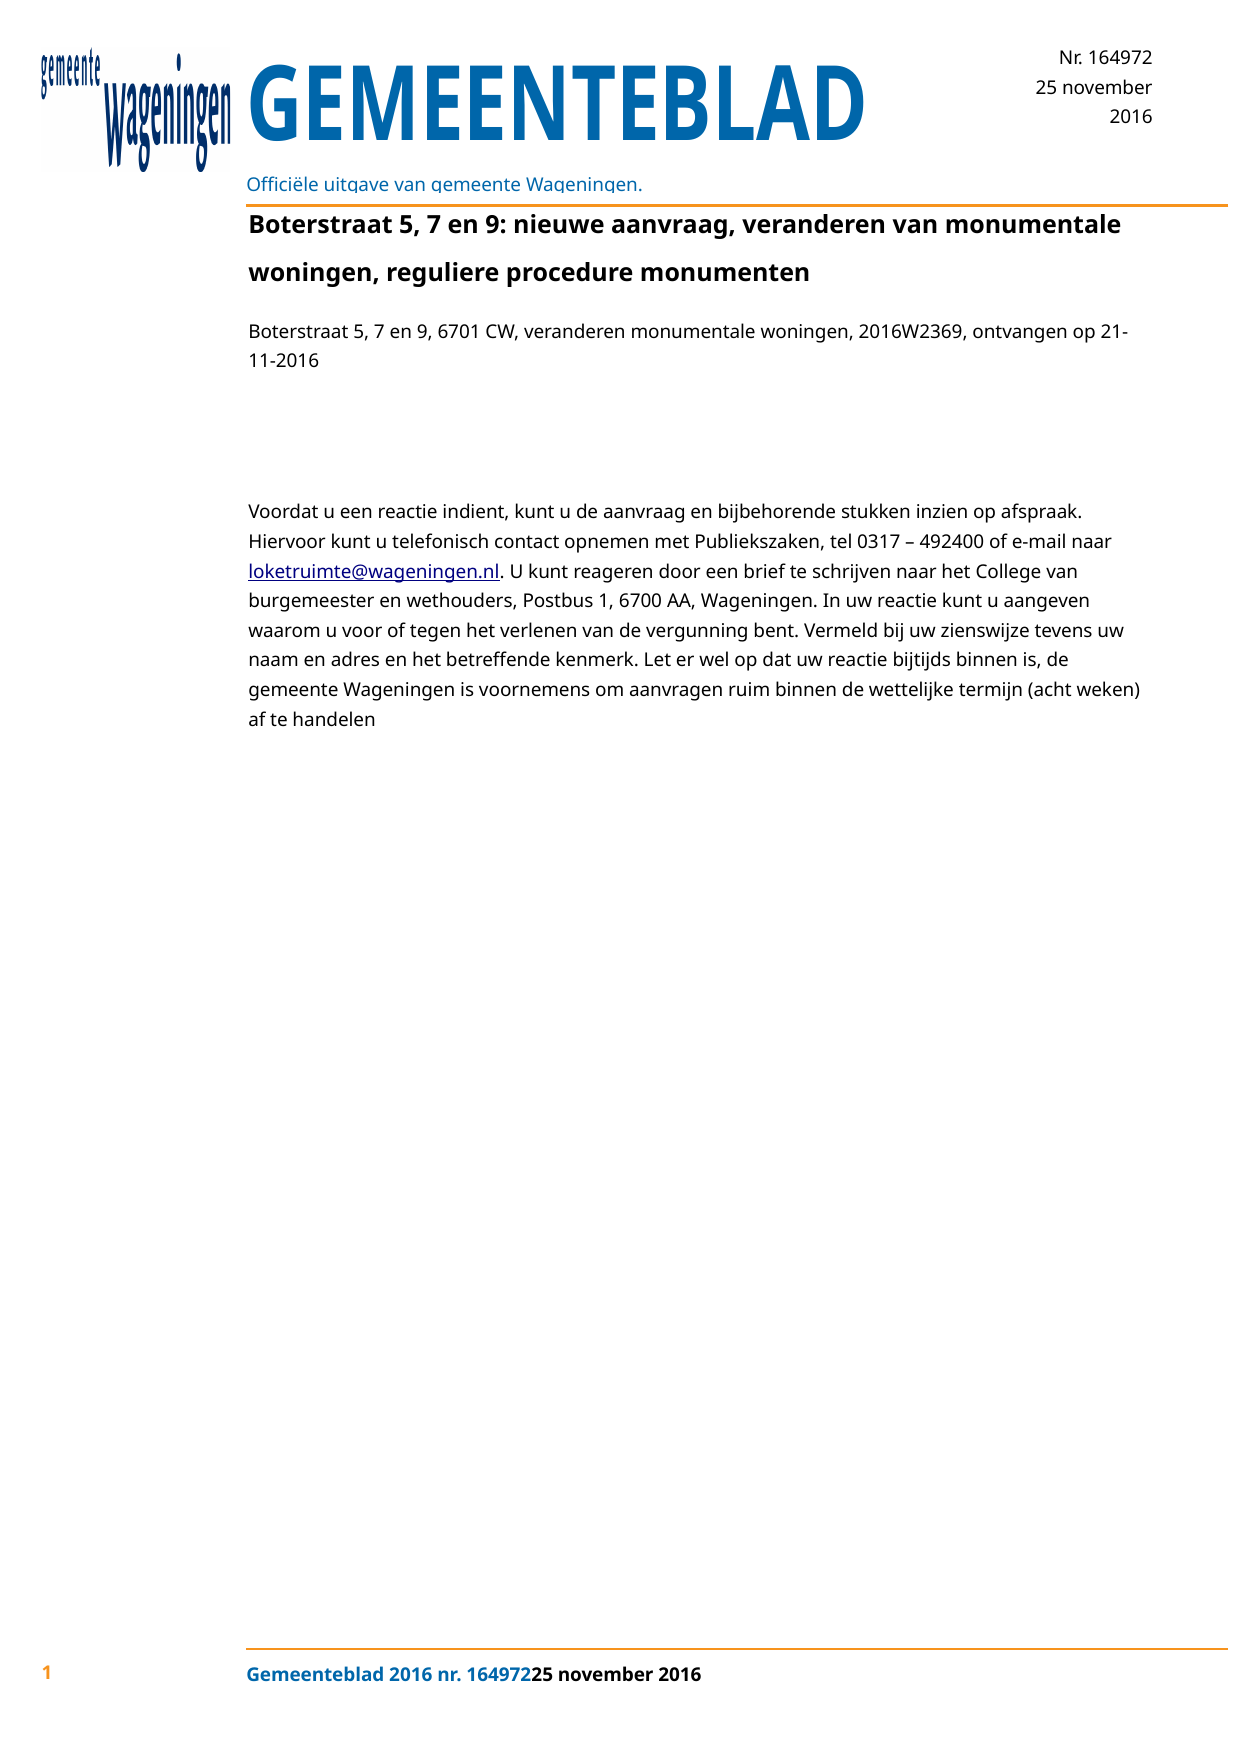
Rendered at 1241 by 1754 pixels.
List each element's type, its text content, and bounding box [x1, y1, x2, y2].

picture [41, 47, 231, 172]
text Voordat u een reactie indient, kunt u de aanvraag en bijbehorende stukken inzien op afspraak. Hiervoor kunt u telefonisch contact opnemen met Publiekszaken, tel 0317 – 492400 of e-mail naar loketruimte@wageningen.nl. U kunt reageren door een brief te schrijven naar het College van burgemeester en wethouders, Postbus 1, 6700 AA, Wageningen. In uw reactie kunt u aangeven waarom u voor of tegen het verlenen van de vergunning bent. Vermeld bij uw zienswijze tevens uw naam en adres en het betreffende kenmerk. Let er wel op dat uw reactie bijtijds binnen is, de gemeente Wageningen is voornemens om aanvragen ruim binnen de wettelijke termijn (acht weken) af te handelen [248, 499, 1152, 732]
text Boterstraat 5, 7 en 9: nieuwe aanvraag, veranderen van monumentale woningen, reguliere procedure monumenten [248, 207, 1152, 288]
text Boterstraat 5, 7 en 9, 6701 CW, veranderen monumentale woningen, 2016W2369, ontvangen op 21-11-2016 [248, 318, 1152, 373]
